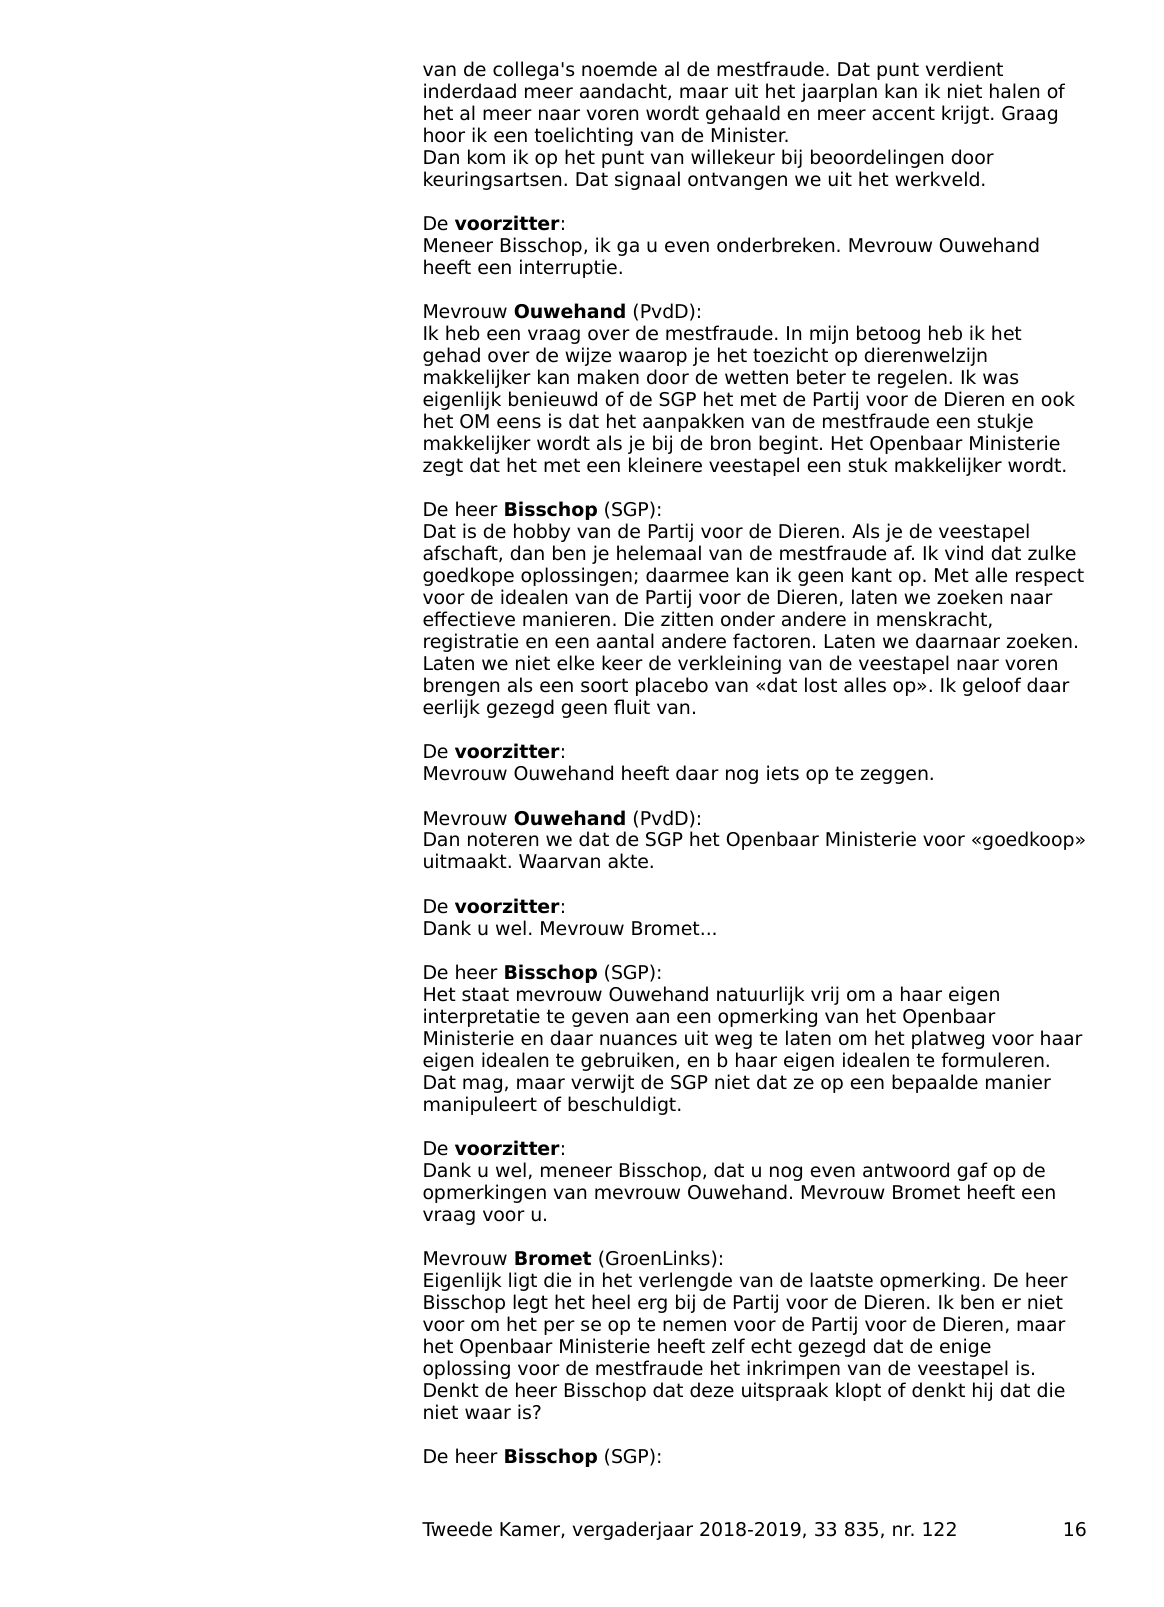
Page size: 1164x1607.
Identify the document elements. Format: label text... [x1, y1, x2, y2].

text Mevrouw Ouwehand (PvdD): [422, 301, 1087, 323]
text De voorzitter: [422, 741, 1087, 763]
text van de collega's noemde al de mestfraude. Dat punt verdient inderdaad meer aandacht, maar uit het jaarplan kan ik niet halen of het al meer naar voren wordt gehaald en meer accent krijgt. Graag hoor ik een toelichting van de Minister. [422, 59, 1087, 147]
text Het staat mevrouw Ouwehand natuurlijk vrij om a haar eigen interpretatie te geven aan een opmerking van het Openbaar Ministerie en daar nuances uit weg te laten om het platweg voor haar eigen idealen te gebruiken, en b haar eigen idealen te formuleren. Dat mag, maar verwijt de SGP niet dat ze op een bepaalde manier manipuleert of beschuldigt. [422, 984, 1087, 1116]
text Dat is de hobby van de Partij voor de Dieren. Als je de veestapel afschaft, dan ben je helemaal van de mestfraude af. Ik vind dat zulke goedkope oplossingen; daarmee kan ik geen kant op. Met alle respect voor de idealen van de Partij voor de Dieren, laten we zoeken naar effectieve manieren. Die zitten onder andere in menskracht, registratie en een aantal andere factoren. Laten we daarnaar zoeken. Laten we niet elke keer de verkleining van de veestapel naar voren brengen als een soort placebo van «dat lost alles op». Ik geloof daar eerlijk gezegd geen fluit van. [422, 521, 1087, 719]
text De voorzitter: [422, 896, 1087, 917]
text Mevrouw Bromet (GroenLinks): [422, 1248, 1087, 1270]
text Mevrouw Ouwehand heeft daar nog iets op te zeggen. [422, 763, 1087, 785]
text De heer Bisschop (SGP): [422, 499, 1087, 521]
text De heer Bisschop (SGP): [422, 1446, 1087, 1468]
text Dank u wel. Mevrouw Bromet... [422, 917, 1087, 939]
text De heer Bisschop (SGP): [422, 962, 1087, 984]
text Meneer Bisschop, ik ga u even onderbreken. Mevrouw Ouwehand heeft een interruptie. [422, 235, 1087, 279]
text Dan noteren we dat de SGP het Openbaar Ministerie voor «goedkoop» uitmaakt. Waarvan akte. [422, 829, 1087, 873]
text De voorzitter: [422, 1138, 1087, 1160]
text Mevrouw Ouwehand (PvdD): [422, 807, 1087, 829]
text Eigenlijk ligt die in het verlengde van de laatste opmerking. De heer Bisschop legt het heel erg bij de Partij voor de Dieren. Ik ben er niet voor om het per se op te nemen voor de Partij voor de Dieren, maar het Openbaar Ministerie heeft zelf echt gezegd dat de enige oplossing voor de mestfraude het inkrimpen van de veestapel is. Denkt de heer Bisschop dat deze uitspraak klopt of denkt hij dat die niet waar is? [422, 1270, 1087, 1424]
text Dank u wel, meneer Bisschop, dat u nog even antwoord gaf op de opmerkingen van mevrouw Ouwehand. Mevrouw Bromet heeft een vraag voor u. [422, 1160, 1087, 1226]
text Dan kom ik op het punt van willekeur bij beoordelingen door keuringsartsen. Dat signaal ontvangen we uit het werkveld. [422, 147, 1087, 191]
text Ik heb een vraag over de mestfraude. In mijn betoog heb ik het gehad over de wijze waarop je het toezicht op dierenwelzijn makkelijker kan maken door de wetten beter te regelen. Ik was eigenlijk benieuwd of de SGP het met de Partij voor de Dieren en ook het OM eens is dat het aanpakken van de mestfraude een stukje makkelijker wordt als je bij de bron begint. Het Openbaar Ministerie zegt dat het met een kleinere veestapel een stuk makkelijker wordt. [422, 323, 1087, 477]
text De voorzitter: [422, 213, 1087, 235]
